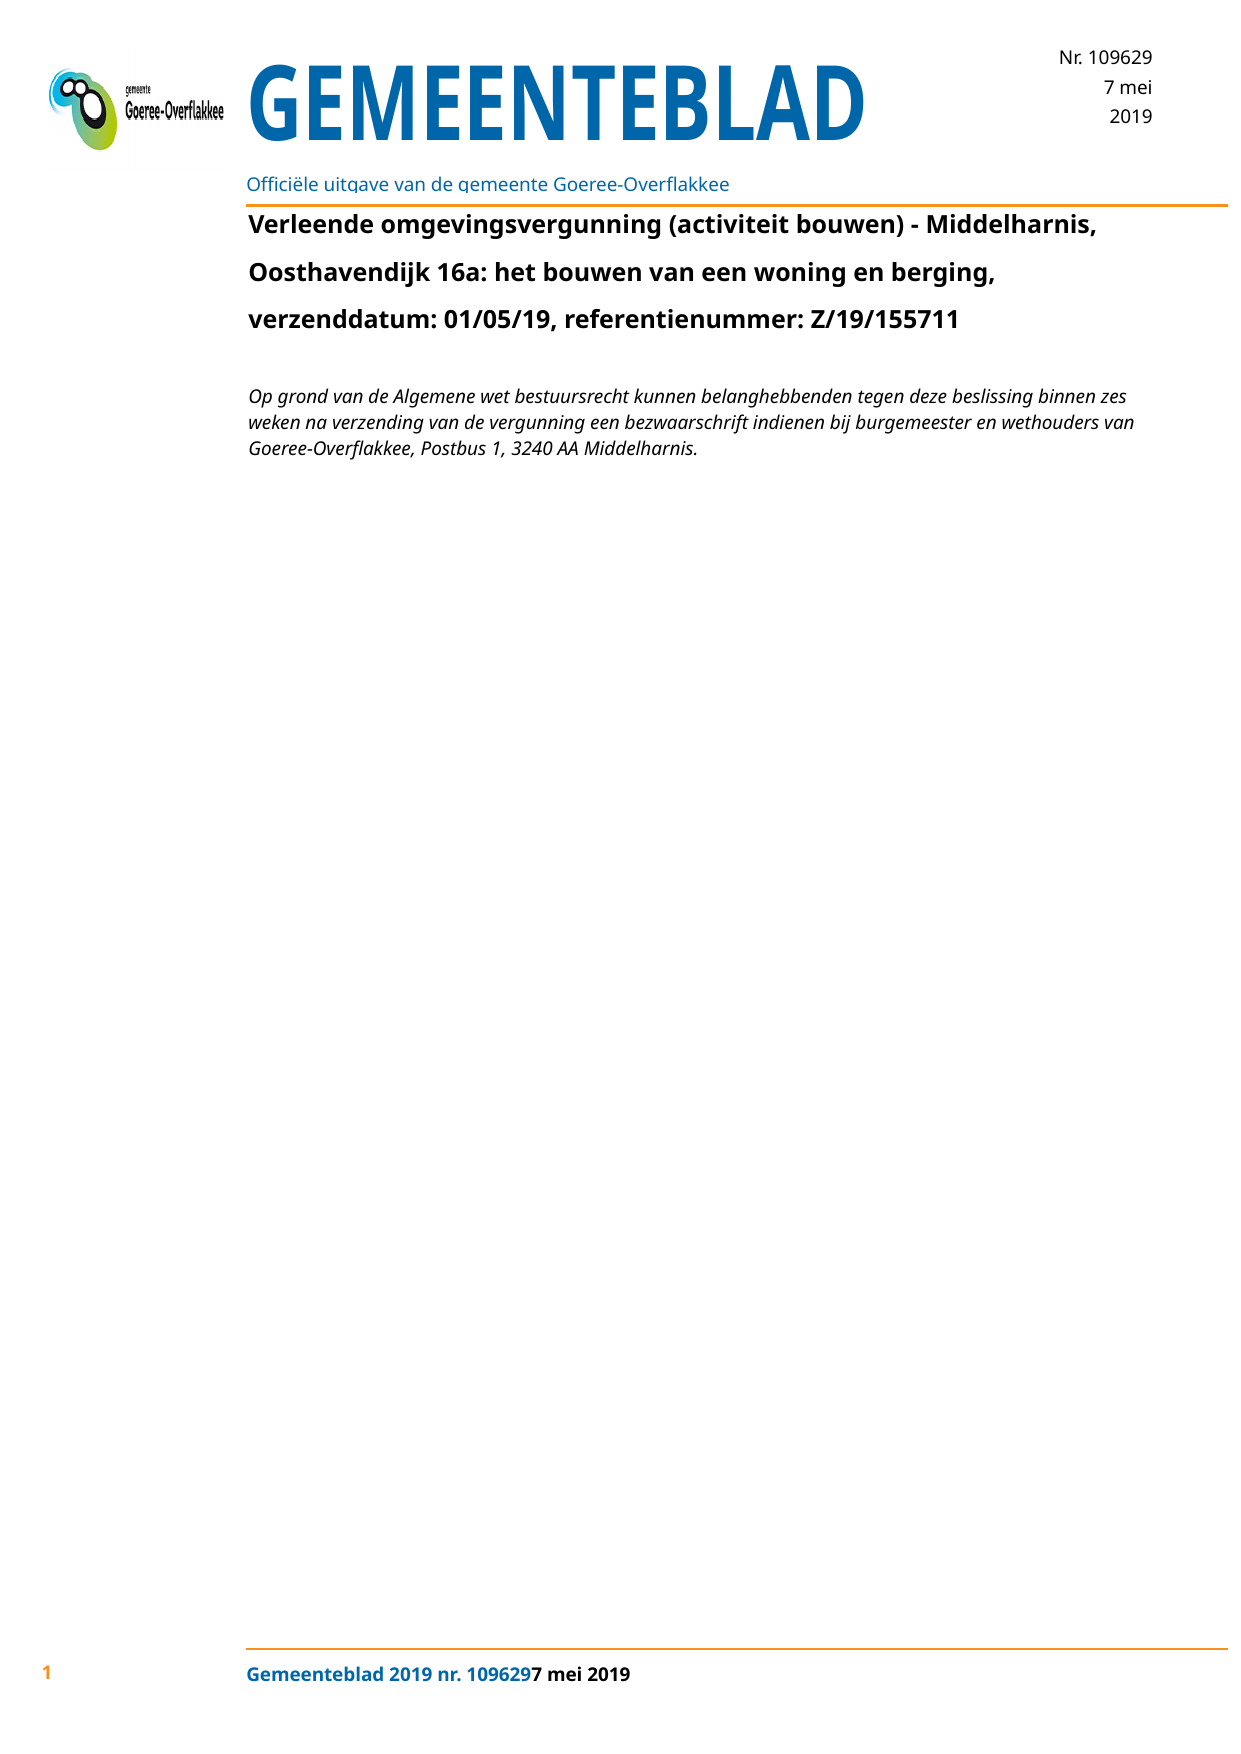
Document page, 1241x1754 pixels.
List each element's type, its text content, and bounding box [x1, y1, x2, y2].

text Op grond van de Algemene wet bestuursrecht kunnen belanghebbenden tegen deze beslissing binnen zes weken na verzending van de vergunning een bezwaarschrift indienen bij burgemeester en wethouders van Goeree-Overflakkee, Postbus 1, 3240 AA Middelharnis. [248, 384, 1152, 461]
text Verleende omgevingsvergunning (activiteit bouwen) - Middelharnis, Oosthavendijk 16a: het bouwen van een woning en berging, verzenddatum: 01/05/19, referentienummer: Z/19/155711 [248, 207, 1152, 336]
picture [41, 47, 231, 172]
